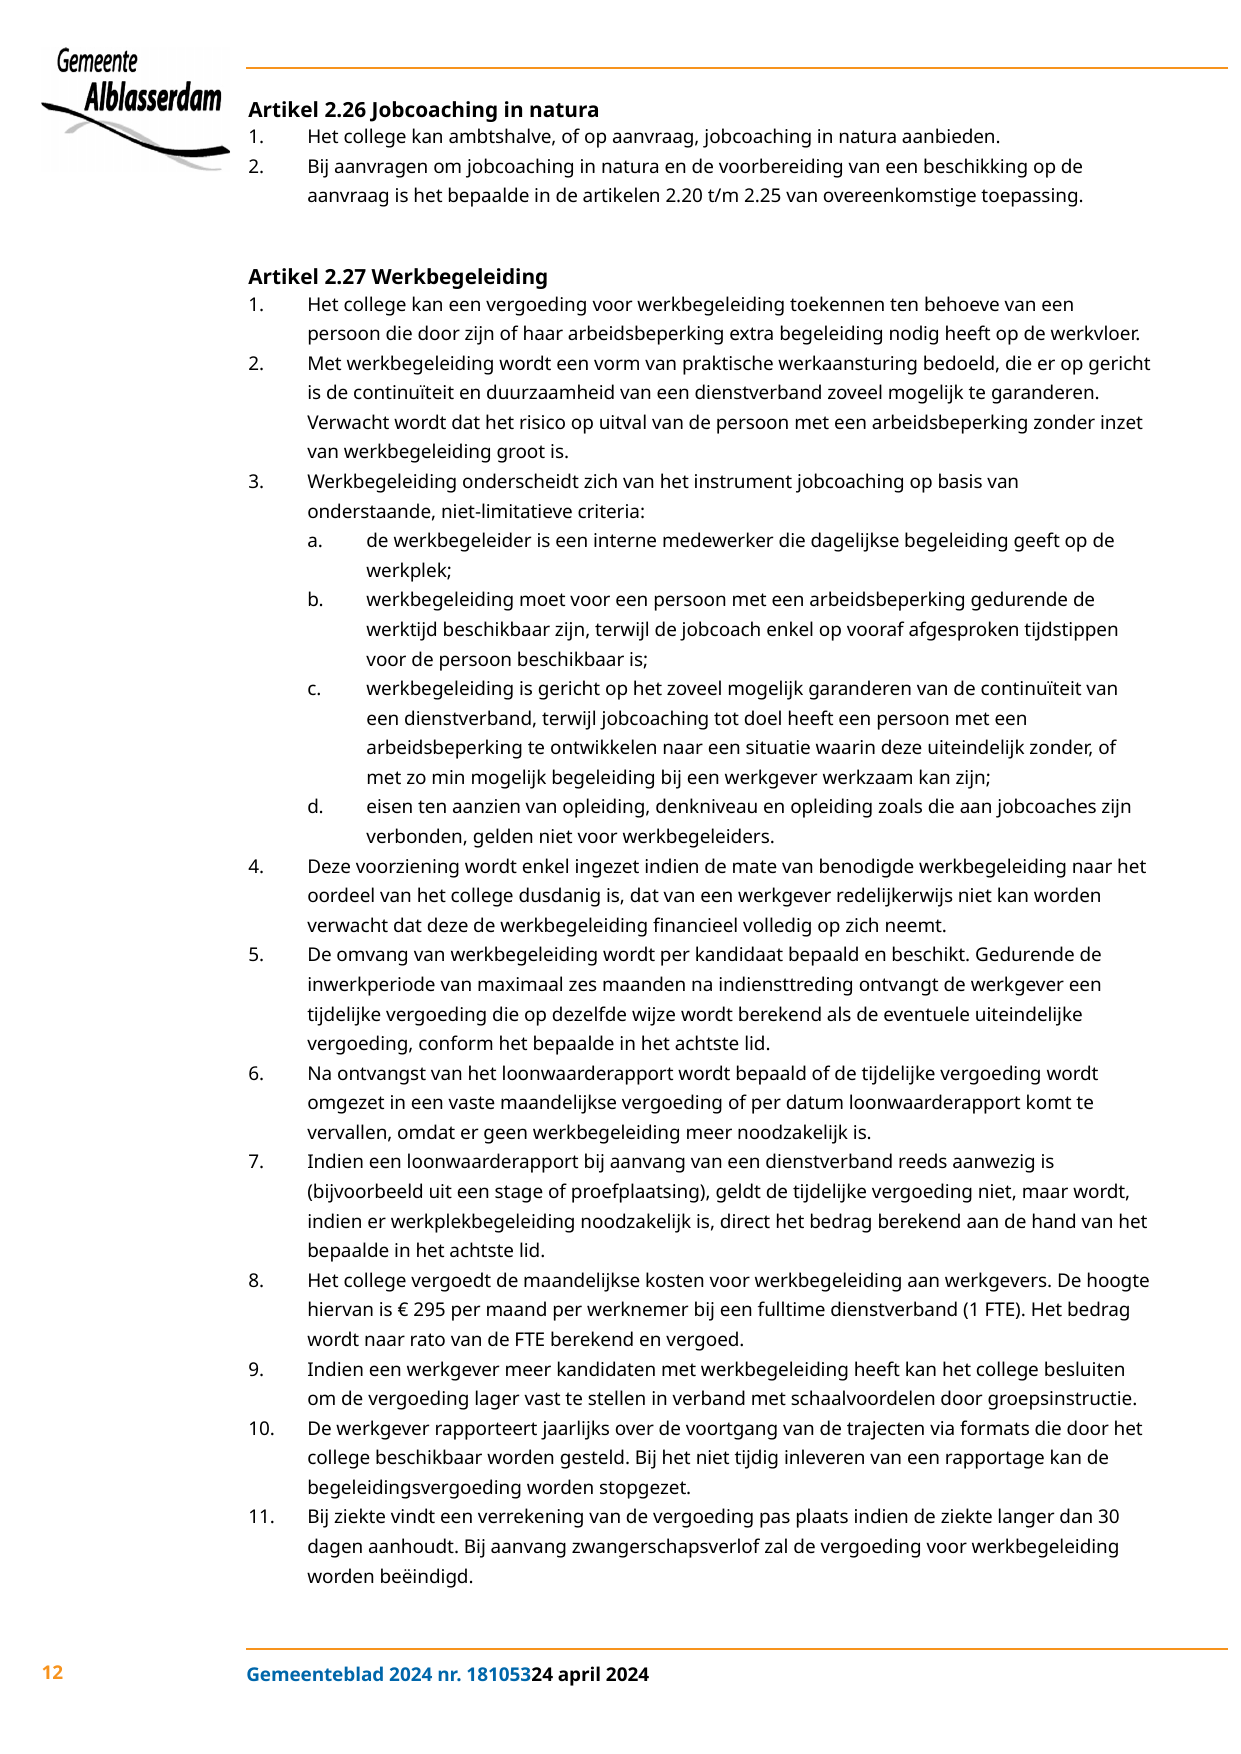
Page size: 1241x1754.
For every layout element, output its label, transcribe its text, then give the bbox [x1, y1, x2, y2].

list de werkbegeleider is een interne medewerker die dagelijkse begeleiding geeft op de werkplek; [307, 527, 1152, 583]
list Het college vergoedt de maandelijkse kosten voor werkbegeleiding aan werkgevers. De hoogte hiervan is € 295 per maand per werknemer bij een fulltime dienstverband (1 FTE). Het bedrag wordt naar rato van de FTE berekend en vergoed. [248, 1267, 1152, 1352]
list Na ontvangst van het loonwaarderapport wordt bepaald of de tijdelijke vergoeding wordt omgezet in een vaste maandelijkse vergoeding of per datum loonwaarderapport komt te vervallen, omdat er geen werkbegeleiding meer noodzakelijk is. [248, 1060, 1152, 1145]
list Deze voorziening wordt enkel ingezet indien de mate van benodigde werkbegeleiding naar het oordeel van het college dusdanig is, dat van een werkgever redelijkerwijs niet kan worden verwacht dat deze de werkbegeleiding financieel volledig op zich neemt. [248, 853, 1152, 938]
list Werkbegeleiding onderscheidt zich van het instrument jobcoaching op basis van onderstaande, niet-limitatieve criteria: [248, 468, 1152, 524]
list eisen ten aanzien van opleiding, denkniveau en opleiding zoals die aan jobcoaches zijn verbonden, gelden niet voor werkbegeleiders. [307, 794, 1152, 849]
list Indien een loonwaarderapport bij aanvang van een dienstverband reeds aanwezig is (bijvoorbeeld uit een stage of proefplaatsing), geldt de tijdelijke vergoeding niet, maar wordt, indien er werkplekbegeleiding noodzakelijk is, direct het bedrag berekend aan de hand van het bepaalde in het achtste lid. [248, 1149, 1152, 1263]
list Het college kan een vergoeding voor werkbegeleiding toekennen ten behoeve van een persoon die door zijn of haar arbeidsbeperking extra begeleiding nodig heeft op de werkvloer. [248, 291, 1152, 346]
list Het college kan ambtshalve, of op aanvraag, jobcoaching in natura aanbieden. [248, 123, 1152, 149]
list De omvang van werkbegeleiding wordt per kandidaat bepaald en beschikt. Gedurende de inwerkperiode van maximaal zes maanden na indiensttreding ontvangt de werkgever een tijdelijke vergoeding die op dezelfde wijze wordt berekend als de eventuele uiteindelijke vergoeding, conform het bepaalde in het achtste lid. [248, 942, 1152, 1056]
list De werkgever rapporteert jaarlijks over de voortgang van de trajecten via formats die door het college beschikbaar worden gesteld. Bij het niet tijdig inleveren van een rapportage kan de begeleidingsvergoeding worden stopgezet. [248, 1415, 1152, 1500]
list werkbegeleiding moet voor een persoon met een arbeidsbeperking gedurende de werktijd beschikbaar zijn, terwijl de jobcoach enkel op vooraf afgesproken tijdstippen voor de persoon beschikbaar is; [307, 587, 1152, 672]
picture [41, 47, 231, 172]
list Met werkbegeleiding wordt een vorm van praktische werkaansturing bedoeld, die er op gericht is de continuïteit en duurzaamheid van een dienstverband zoveel mogelijk te garanderen. Verwacht wordt dat het risico op uitval van de persoon met een arbeidsbeperking zonder inzet van werkbegeleiding groot is. [248, 350, 1152, 464]
list Bij aanvragen om jobcoaching in natura en de voorbereiding van een beschikking op de aanvraag is het bepaalde in de artikelen 2.20 t/m 2.25 van overeenkomstige toepassing. [248, 153, 1152, 208]
list werkbegeleiding is gericht op het zoveel mogelijk garanderen van de continuïteit van een dienstverband, terwijl jobcoaching tot doel heeft een persoon met een arbeidsbeperking te ontwikkelen naar een situatie waarin deze uiteindelijk zonder, of met zo min mogelijk begeleiding bij een werkgever werkzaam kan zijn; [307, 675, 1152, 790]
text Artikel 2.26 Jobcoaching in natura [248, 95, 1152, 123]
text Artikel 2.27 Werkbegeleiding [248, 262, 1152, 291]
list Indien een werkgever meer kandidaten met werkbegeleiding heeft kan het college besluiten om de vergoeding lager vast te stellen in verband met schaalvoordelen door groepsinstructie. [248, 1356, 1152, 1411]
list Bij ziekte vindt een verrekening van de vergoeding pas plaats indien de ziekte langer dan 30 dagen aanhoudt. Bij aanvang zwangerschapsverlof zal de vergoeding voor werkbegeleiding worden beëindigd. [248, 1504, 1152, 1589]
